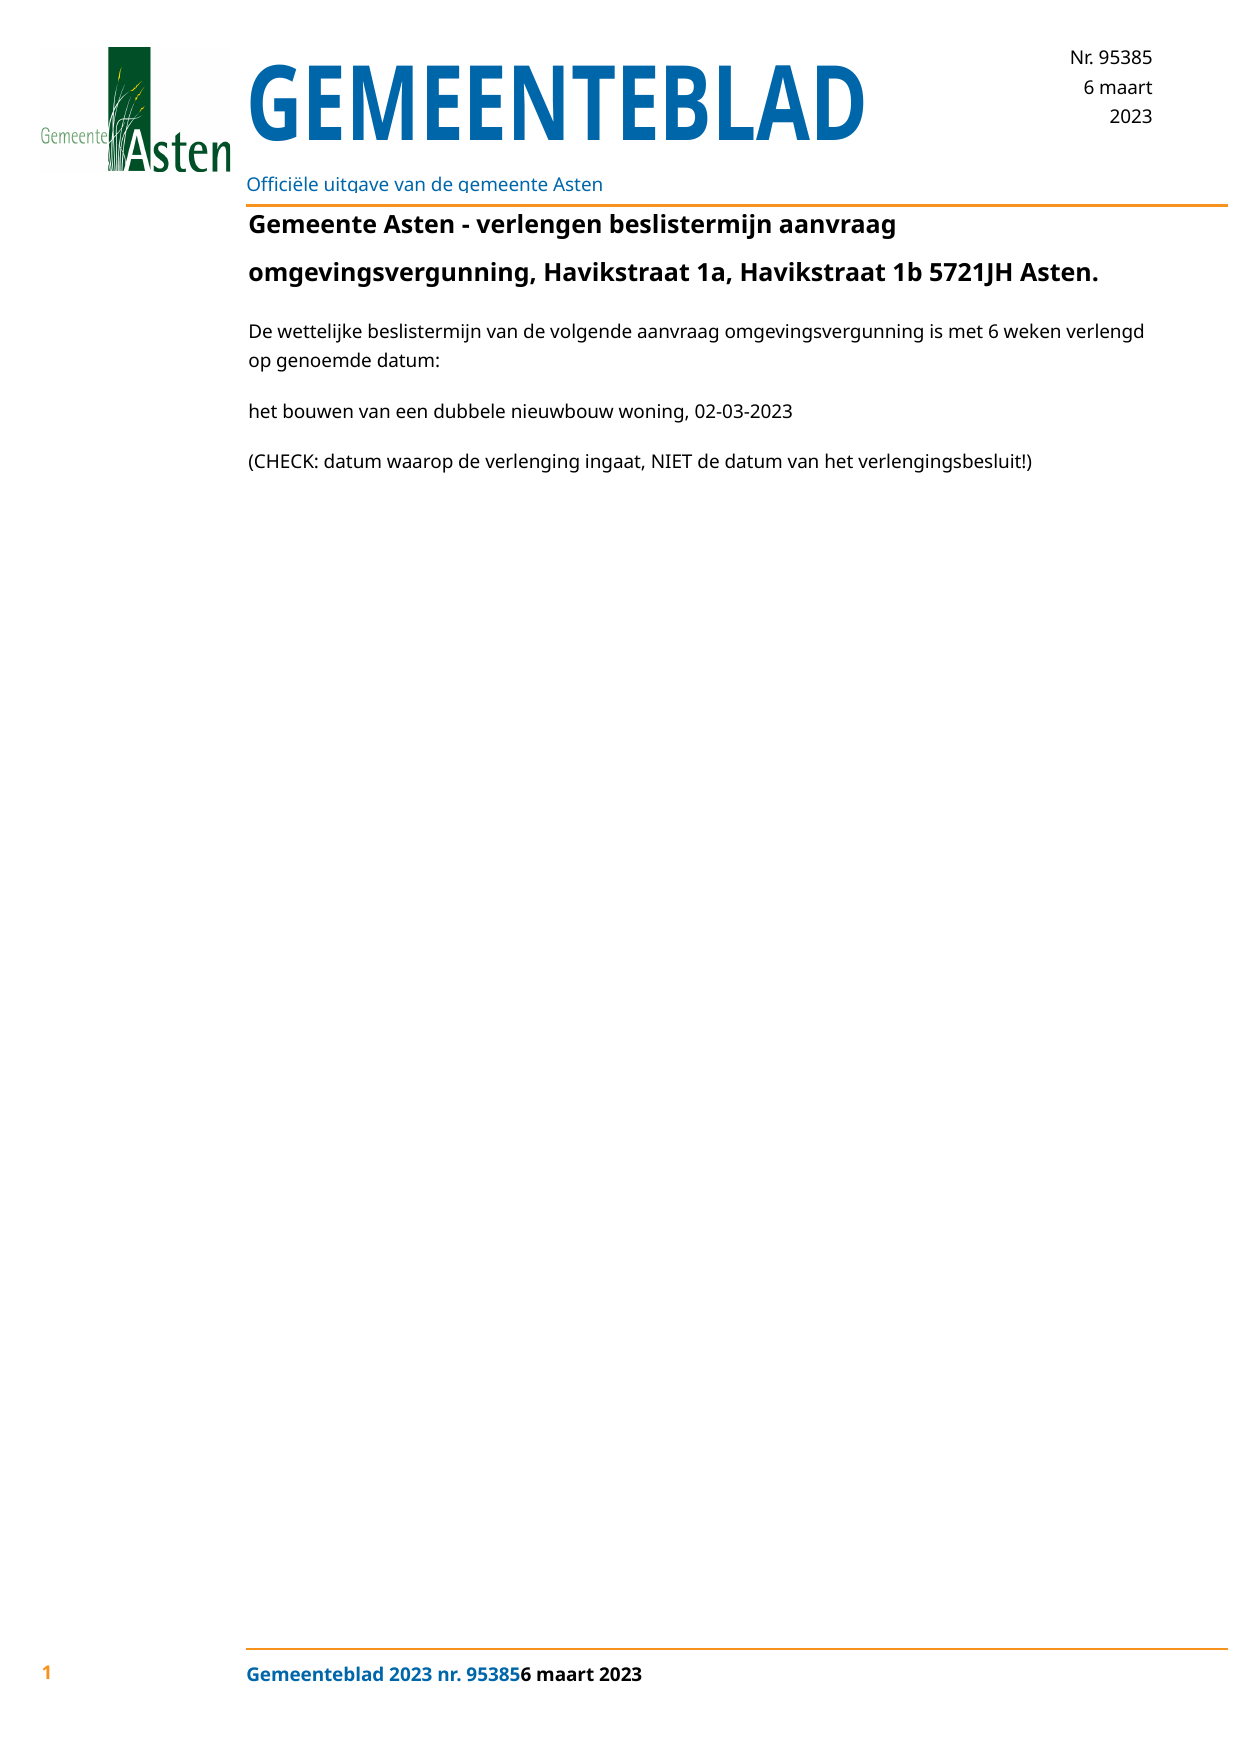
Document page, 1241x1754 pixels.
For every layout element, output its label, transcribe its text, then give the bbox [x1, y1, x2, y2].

text Gemeente Asten - verlengen beslistermijn aanvraag omgevingsvergunning, Havikstraat 1a, Havikstraat 1b 5721JH Asten. [248, 207, 1152, 288]
text (CHECK: datum waarop de verlenging ingaat, NIET de datum van het verlengingsbesluit!) [248, 448, 1152, 474]
picture [41, 47, 231, 172]
text het bouwen van een dubbele nieuwbouw woning, 02-03-2023 [248, 398, 1152, 424]
text De wettelijke beslistermijn van de volgende aanvraag omgevingsvergunning is met 6 weken verlengd op genoemde datum: [248, 318, 1152, 373]
